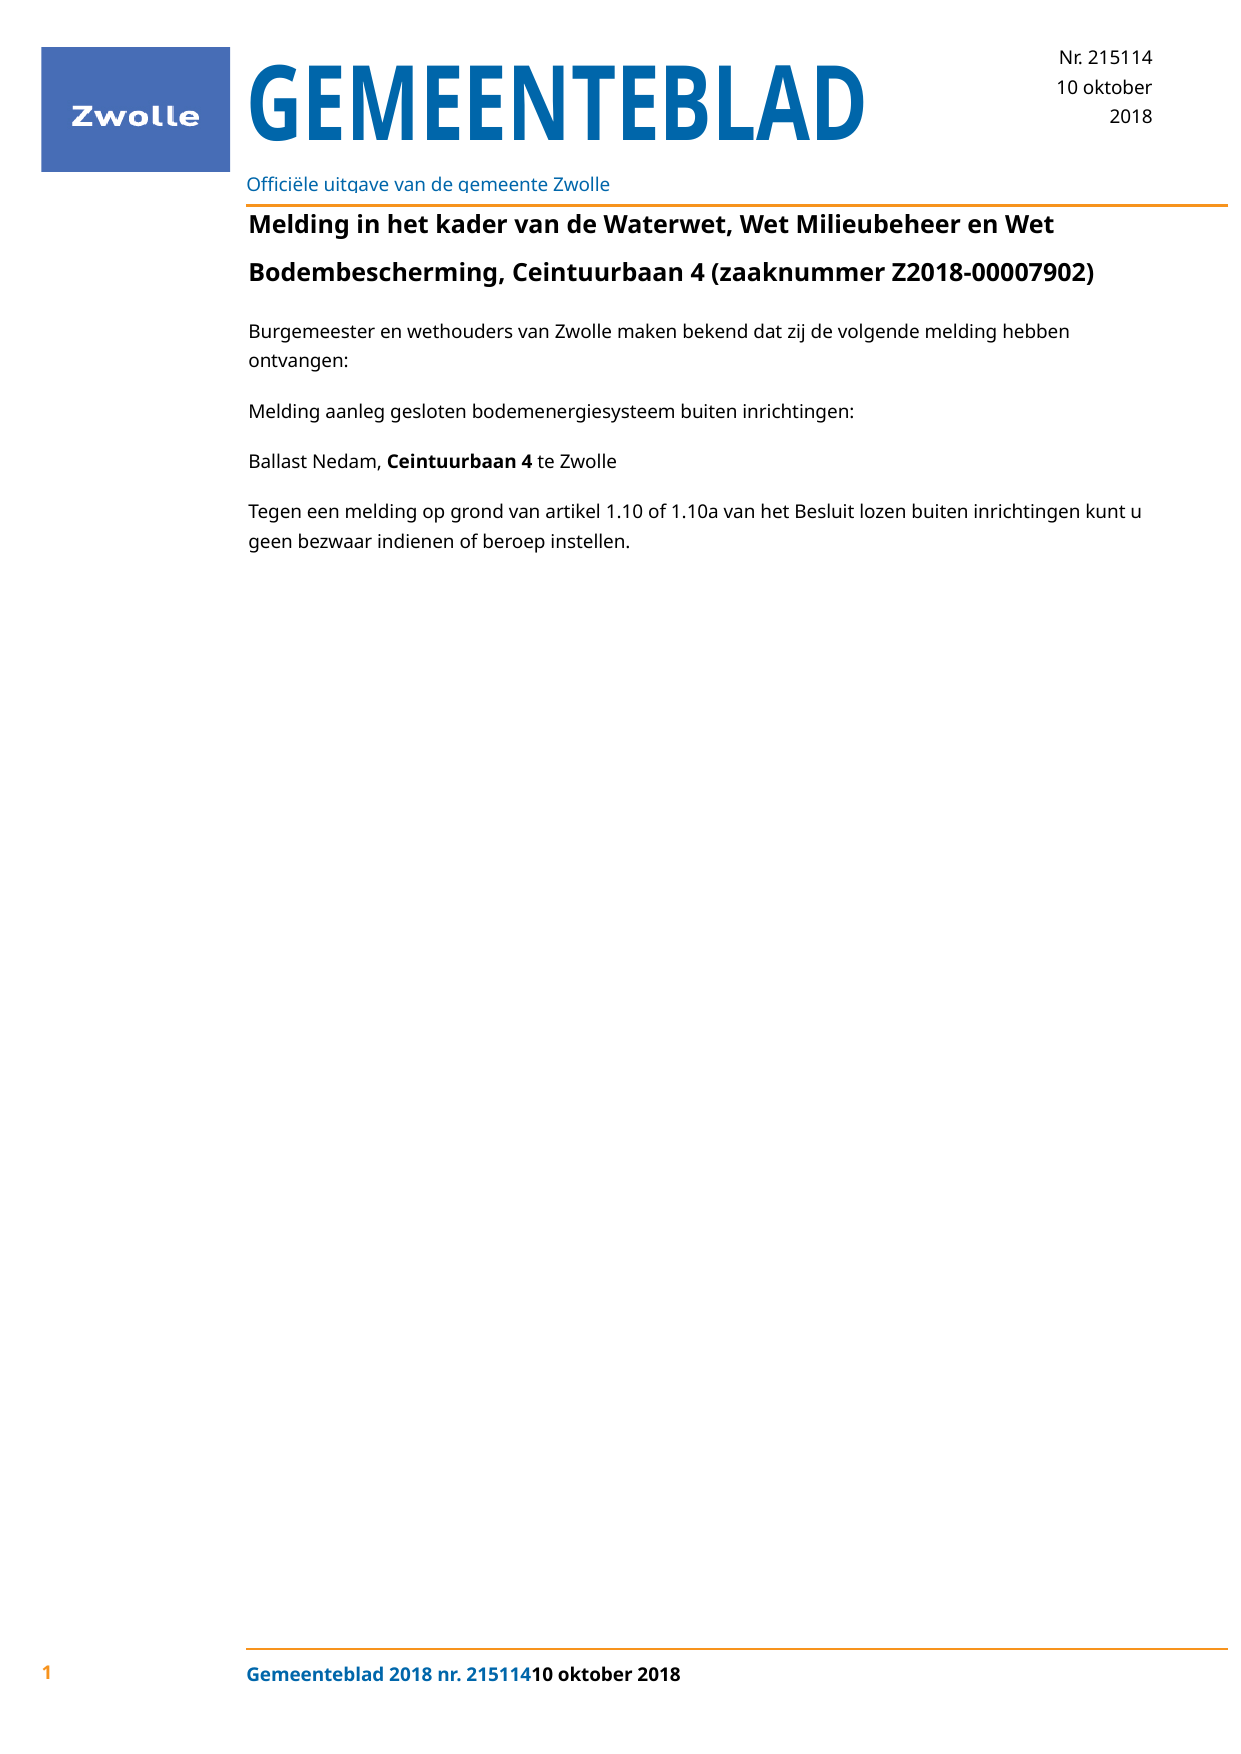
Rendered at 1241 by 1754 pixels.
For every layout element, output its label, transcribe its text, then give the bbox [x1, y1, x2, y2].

text Melding aanleg gesloten bodemenergiesysteem buiten inrichtingen: [248, 398, 1152, 424]
picture [41, 47, 231, 172]
text Tegen een melding op grond van artikel 1.10 of 1.10a van het Besluit lozen buiten inrichtingen kunt u geen bezwaar indienen of beroep instellen. [248, 499, 1152, 554]
text Ballast Nedam, Ceintuurbaan 4 te Zwolle [248, 448, 1152, 474]
text Melding in het kader van de Waterwet, Wet Milieubeheer en Wet Bodembescherming, Ceintuurbaan 4 (zaaknummer Z2018-00007902) [248, 207, 1152, 288]
text Burgemeester en wethouders van Zwolle maken bekend dat zij de volgende melding hebben ontvangen: [248, 318, 1152, 373]
